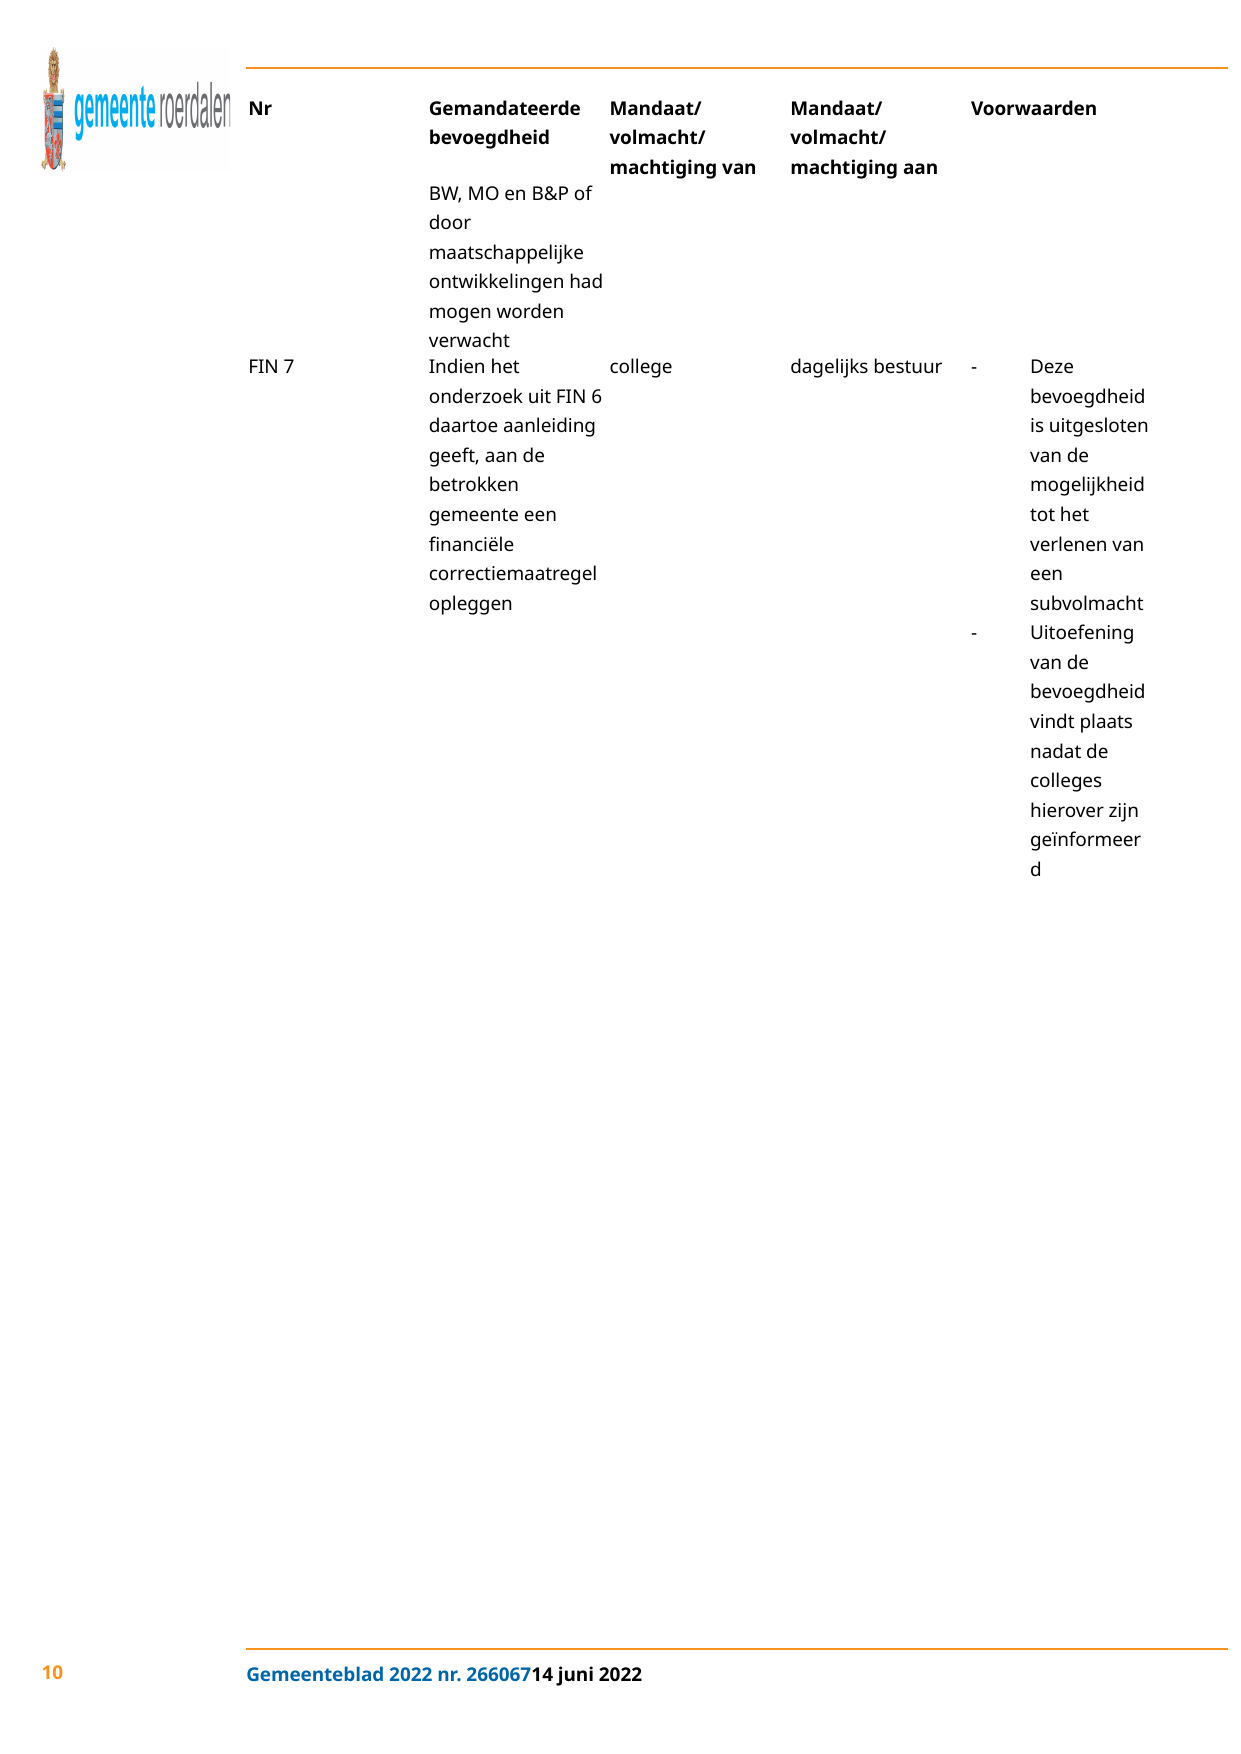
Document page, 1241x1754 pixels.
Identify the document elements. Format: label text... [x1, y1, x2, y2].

table_header Mandaat/volmacht/machtiging van [609, 95, 790, 180]
table_cell [248, 180, 429, 353]
table_header Voorwaarden [971, 95, 1152, 180]
picture [41, 47, 231, 172]
table_cell [790, 180, 971, 353]
table_header Nr [248, 95, 429, 180]
table_cell [971, 180, 1152, 353]
table_cell FIN 7 [248, 353, 429, 882]
table_header Mandaat/volmacht/machtiging aan [790, 95, 971, 180]
table_cell Indien het onderzoek uit FIN 6 daartoe aanleiding geeft, aan de betrokken gemeente een financiële correctiemaatregel opleggen [429, 353, 609, 882]
table_cell dagelijks bestuur [790, 353, 971, 882]
table_cell [609, 180, 790, 353]
table_cell Deze bevoegdheid is uitgesloten van de mogelijkheid tot het verlenen van een subvolmacht Uitoefening van de bevoegdheid vindt plaats nadat de colleges hierover zijn geïnformeerd [971, 353, 1152, 882]
table_cell BW, MO en B&P of door maatschappelijke ontwikkelingen had mogen worden verwacht [429, 180, 609, 353]
table_header Gemandateerde bevoegdheid [429, 95, 609, 180]
table_cell college [609, 353, 790, 882]
